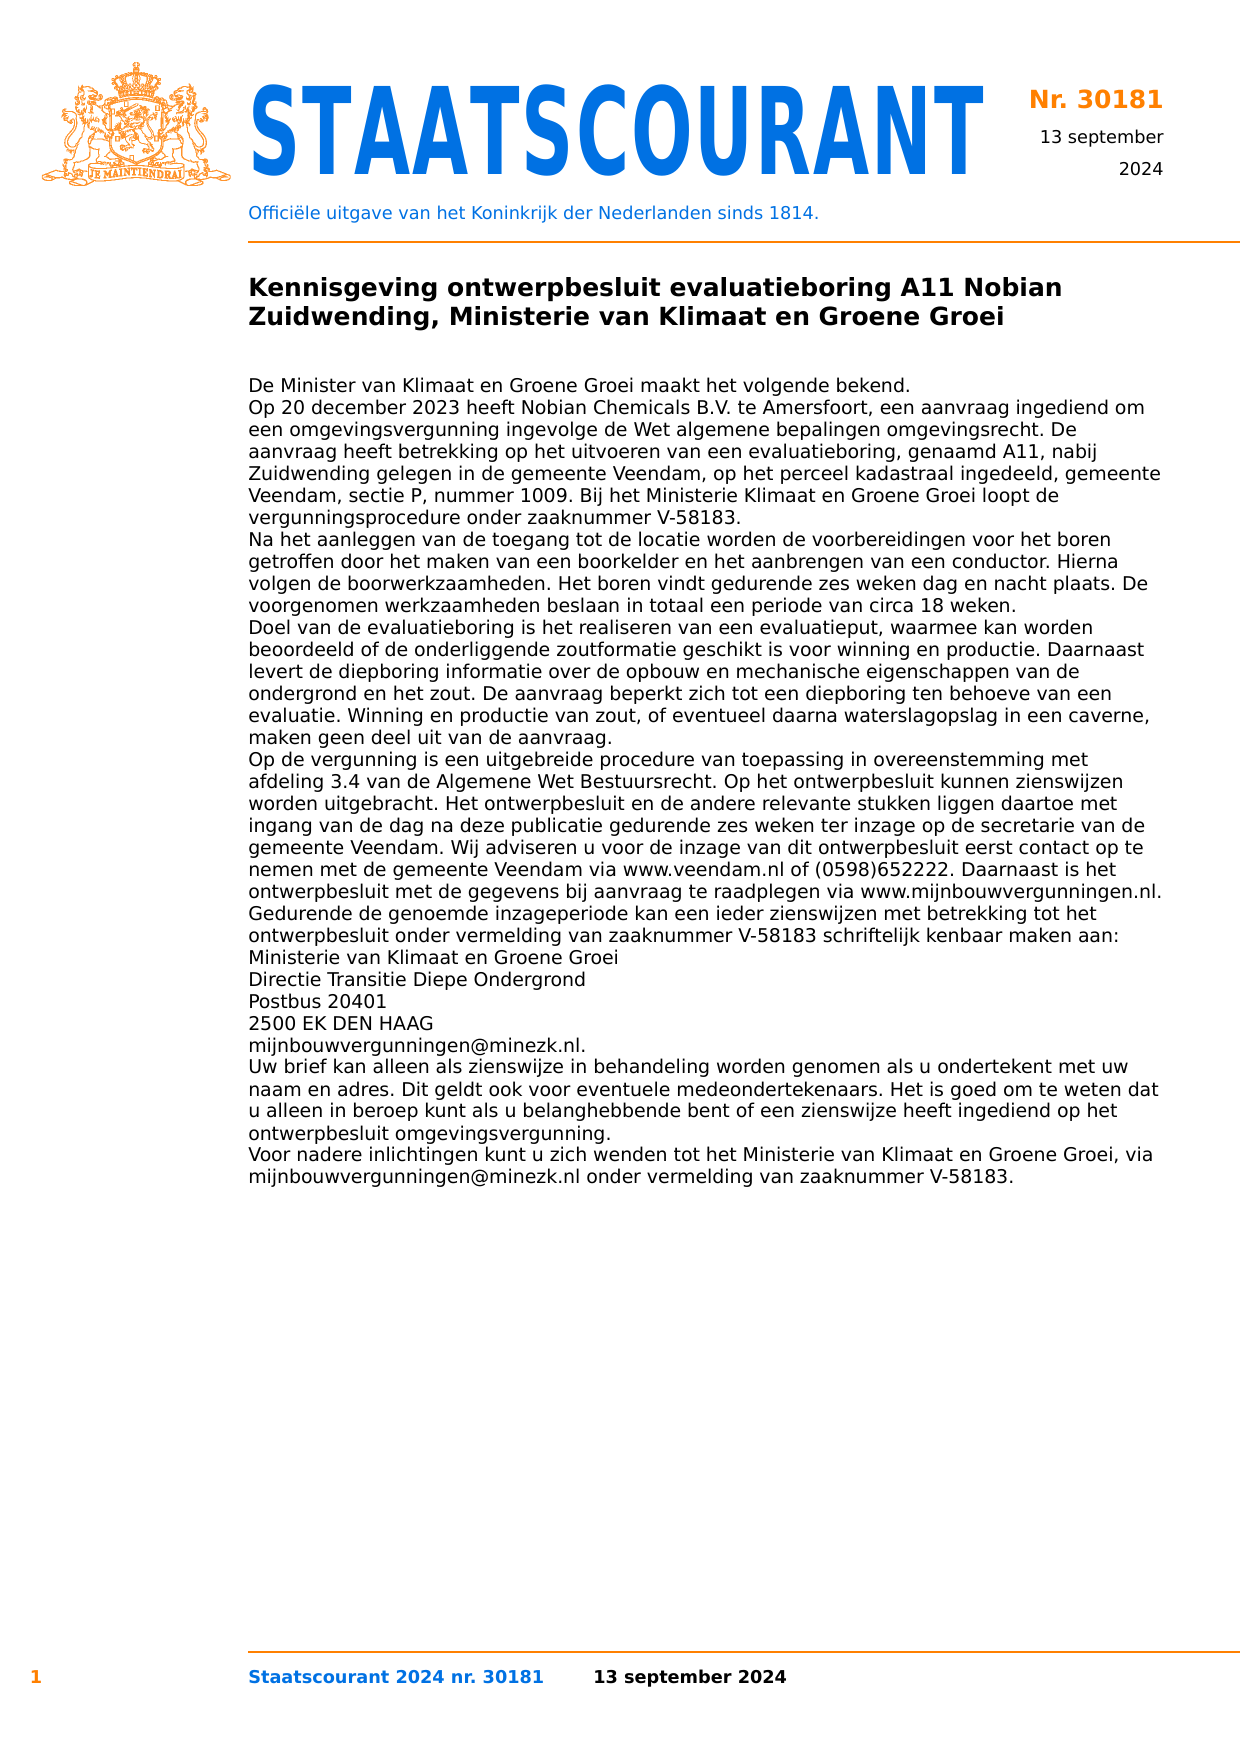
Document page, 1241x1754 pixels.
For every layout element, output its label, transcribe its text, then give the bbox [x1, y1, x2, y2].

text De Minister van Klimaat en Groene Groei maakt het volgende bekend. [248, 375, 1163, 397]
text Directie Transitie Diepe Ondergrond [248, 968, 1163, 991]
text Doel van de evaluatieboring is het realiseren van een evaluatieput, waarmee kan worden beoordeeld of de onderliggende zoutformatie geschikt is voor winning en productie. Daarnaast levert de diepboring informatie over de opbouw en mechanische eigenschappen van de ondergrond en het zout. De aanvraag beperkt zich tot een diepboring ten behoeve van een evaluatie. Winning en productie van zout, of eventueel daarna waterslagopslag in een caverne, maken geen deel uit van de aanvraag. [248, 617, 1163, 749]
table_header Nr. 30181 [998, 62, 1240, 121]
text Postbus 20401 [248, 991, 1163, 1012]
text Op 20 december 2023 heeft Nobian Chemicals B.V. te Amersfoort, een aanvraag ingediend om een omgevingsvergunning ingevolge de Wet algemene bepalingen omgevingsrecht. De aanvraag heeft betrekking op het uitvoeren van een evaluatieboring, genaamd A11, nabij Zuidwending gelegen in de gemeente Veendam, op het perceel kadastraal ingedeeld, gemeente Veendam, sectie P, nummer 1009. Bij het Ministerie Klimaat en Groene Groei loopt de vergunningsprocedure onder zaaknummer V-58183. [248, 397, 1163, 529]
table_header STAATSCOURANT [248, 62, 998, 203]
text Ministerie van Klimaat en Groene Groei [248, 947, 1163, 968]
table_cell 13 september [998, 121, 1240, 153]
text Na het aanleggen van de toegang tot de locatie worden de voorbereidingen voor het boren getroffen door het maken van een boorkelder en het aanbrengen van een conductor. Hierna volgen de boorwerkzaamheden. Het boren vindt gedurende zes weken dag en nacht plaats. De voorgenomen werkzaamheden beslaan in totaal een periode van circa 18 weken. [248, 529, 1163, 617]
table_header [25, 62, 248, 241]
picture [41, 62, 231, 186]
subtitle Kennisgeving ontwerpbesluit evaluatieboring A11 Nobian Zuidwending, Ministerie van Klimaat en Groene Groei [248, 273, 1163, 331]
table_cell Officiële uitgave van het Koninkrijk der Nederlanden sinds 1814. [248, 203, 1240, 241]
text Voor nadere inlichtingen kunt u zich wenden tot het Ministerie van Klimaat en Groene Groei, via mijnbouwvergunningen@minezk.nl onder vermelding van zaaknummer V-58183. [248, 1144, 1163, 1188]
text Op de vergunning is een uitgebreide procedure van toepassing in overeenstemming met afdeling 3.4 van de Algemene Wet Bestuursrecht. Op het ontwerpbesluit kunnen zienswijzen worden uitgebracht. Het ontwerpbesluit en de andere relevante stukken liggen daartoe met ingang van de dag na deze publicatie gedurende zes weken ter inzage op de secretarie van de gemeente Veendam. Wij adviseren u voor de inzage van dit ontwerpbesluit eerst contact op te nemen met de gemeente Veendam via www.veendam.nl of (0598)652222. Daarnaast is het ontwerpbesluit met de gegevens bij aanvraag te raadplegen via www.mijnbouwvergunningen.nl. [248, 749, 1163, 903]
text Uw brief kan alleen als zienswijze in behandeling worden genomen als u ondertekent met uw naam en adres. Dit geldt ook voor eventuele medeondertekenaars. Het is goed om te weten dat u alleen in beroep kunt als u belanghebbende bent of een zienswijze heeft ingediend op het ontwerpbesluit omgevingsvergunning. [248, 1056, 1163, 1144]
text mijnbouwvergunningen@minezk.nl. [248, 1034, 1163, 1056]
text Gedurende de genoemde inzageperiode kan een ieder zienswijzen met betrekking tot het ontwerpbesluit onder vermelding van zaaknummer V-58183 schriftelijk kenbaar maken aan: [248, 903, 1163, 947]
table_cell 2024 [998, 153, 1240, 203]
text 2500 EK DEN HAAG [248, 1012, 1163, 1034]
